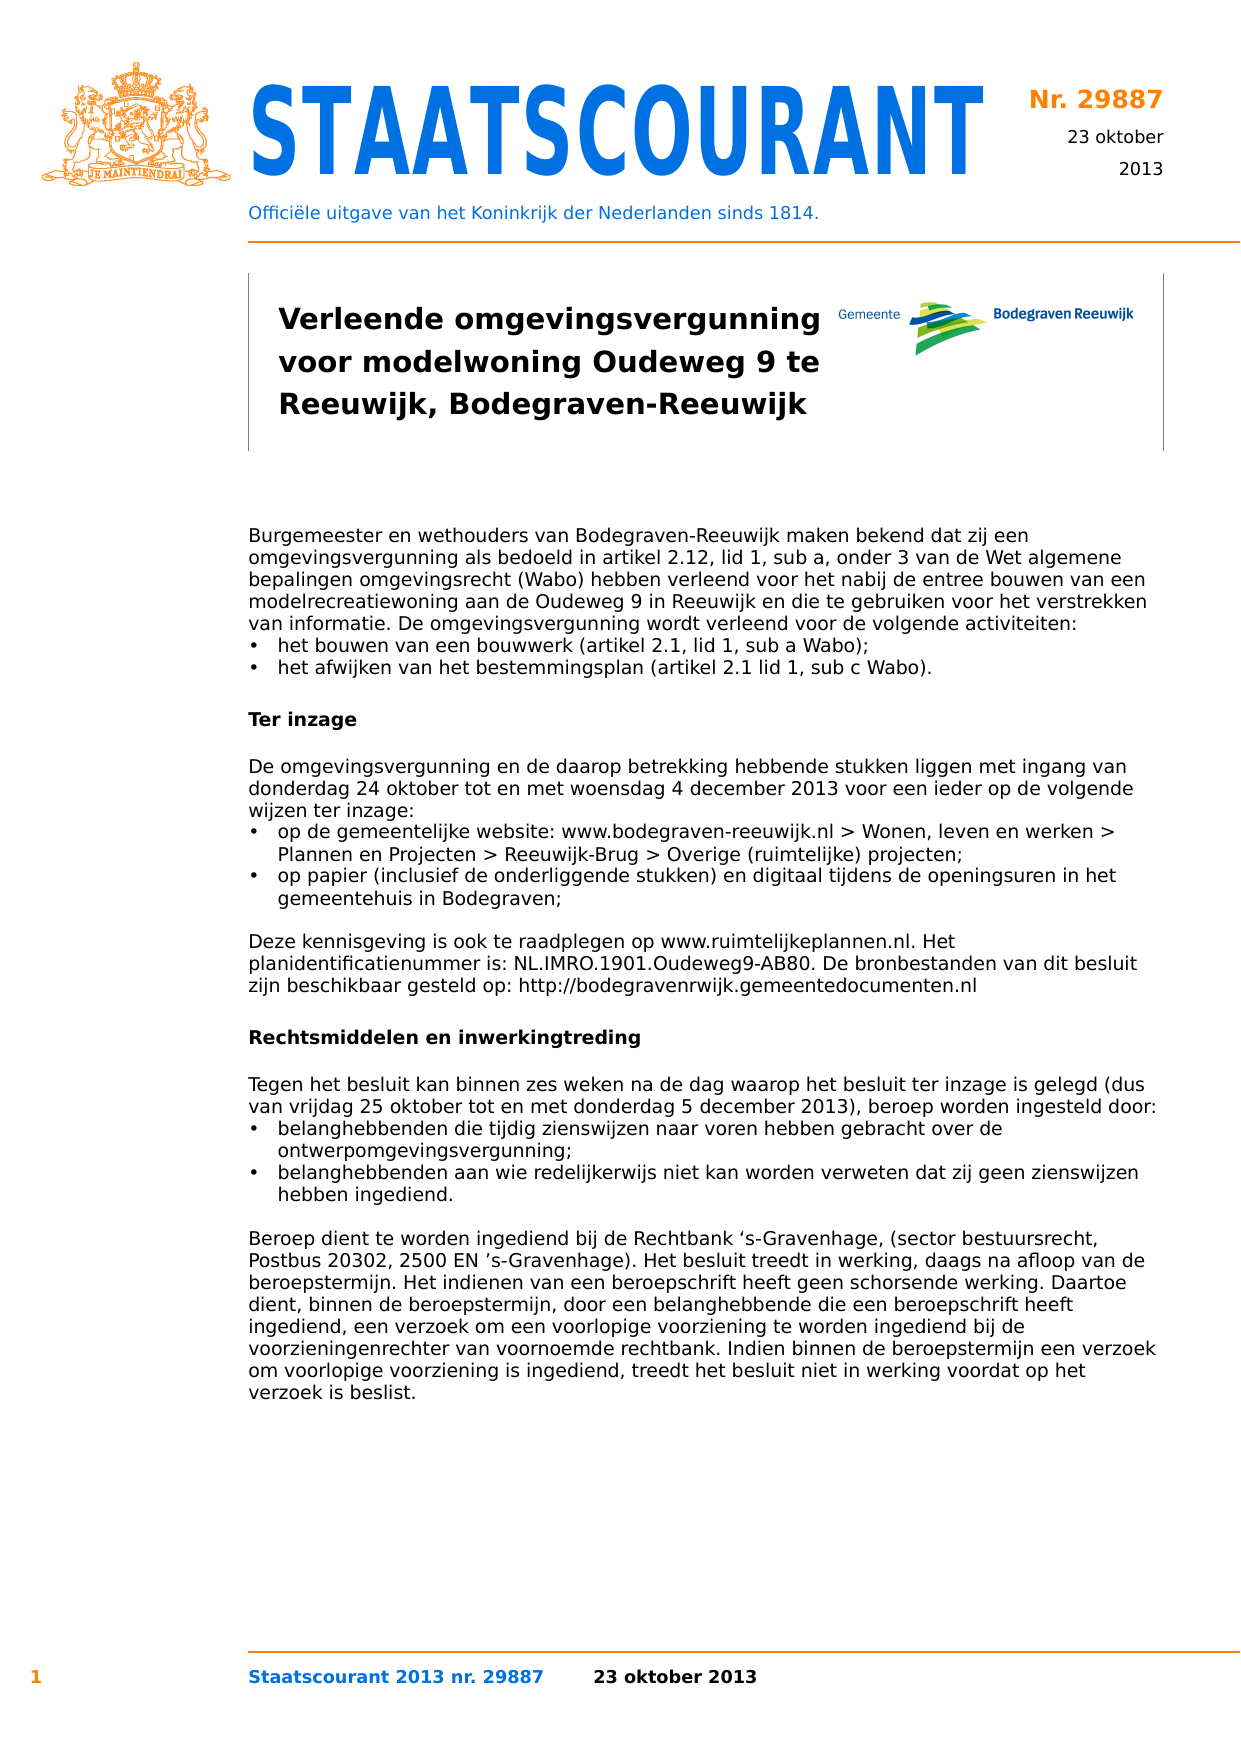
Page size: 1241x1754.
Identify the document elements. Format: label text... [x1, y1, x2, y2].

table_cell 2013 [998, 153, 1240, 203]
text Tegen het besluit kan binnen zes weken na de dag waarop het besluit ter inzage is gelegd (dus van vrijdag 25 oktober tot en met donderdag 5 december 2013), beroep worden ingesteld door: [248, 1074, 1163, 1118]
table_cell Officiële uitgave van het Koninkrijk der Nederlanden sinds 1814. [248, 203, 1240, 241]
table_header [25, 62, 248, 241]
text • belanghebbenden die tijdig zienswijzen naar voren hebben gebracht over de ontwerpomgevingsvergunning; [248, 1118, 1163, 1162]
text • op papier (inclusief de onderliggende stukken) en digitaal tijdens de openingsuren in het gemeentehuis in Bodegraven; [248, 865, 1163, 909]
text Beroep dient te worden ingediend bij de Rechtbank ‘s-Gravenhage, (sector bestuursrecht, Postbus 20302, 2500 EN ’s-Gravenhage). Het besluit treedt in werking, daags na afloop van de beroepstermijn. Het indienen van een beroepschrift heeft geen schorsende werking. Daartoe dient, binnen de beroepstermijn, door een belanghebbende die een beroepschrift heeft ingediend, een verzoek om een voorlopige voorziening te worden ingediend bij de voorzieningenrechter van voornoemde rechtbank. Indien binnen de beroepstermijn een verzoek om voorlopige voorziening is ingediend, treedt het besluit niet in werking voordat op het verzoek is beslist. [248, 1228, 1163, 1404]
text • het bouwen van een bouwwerk (artikel 2.1, lid 1, sub a Wabo); [248, 634, 1163, 657]
picture [41, 62, 231, 186]
subtitle Verleende omgevingsvergunning voor modelwoning Oudeweg 9 te Reeuwijk, Bodegraven-Reeuwijk [249, 273, 1163, 451]
text Deze kennisgeving is ook te raadplegen op www.ruimtelijkeplannen.nl. Het planidentificatienummer is: NL.IMRO.1901.Oudeweg9-AB80. De bronbestanden van dit besluit zijn beschikbaar gesteld op: http://bodegravenrwijk.gemeentedocumenten.nl [248, 931, 1163, 997]
table_header Nr. 29887 [998, 62, 1240, 121]
text De omgevingsvergunning en de daarop betrekking hebbende stukken liggen met ingang van donderdag 24 oktober tot en met woensdag 4 december 2013 voor een ieder op de volgende wijzen ter inzage: [248, 756, 1163, 821]
table_header STAATSCOURANT [248, 62, 998, 203]
text • belanghebbenden aan wie redelijkerwijs niet kan worden verweten dat zij geen zienswijzen hebben ingediend. [248, 1162, 1163, 1206]
text • op de gemeentelijke website: www.bodegraven-reeuwijk.nl > Wonen, leven en werken > Plannen en Projecten > Reeuwijk-Brug > Overige (ruimtelijke) projecten; [248, 821, 1163, 865]
text Burgemeester en wethouders van Bodegraven-Reeuwijk maken bekend dat zij een omgevingsvergunning als bedoeld in artikel 2.12, lid 1, sub a, onder 3 van de Wet algemene bepalingen omgevingsrecht (Wabo) hebben verleend voor het nabij de entree bouwen van een modelrecreatiewoning aan de Oudeweg 9 in Reeuwijk en die te gebruiken voor het verstrekken van informatie. De omgevingsvergunning wordt verleend voor de volgende activiteiten: [248, 525, 1163, 634]
picture [838, 302, 1134, 356]
subtitle Ter inzage [248, 708, 1163, 731]
table_cell 23 oktober [998, 121, 1240, 153]
text • het afwijken van het bestemmingsplan (artikel 2.1 lid 1, sub c Wabo). [248, 657, 1163, 678]
subtitle Rechtsmiddelen en inwerkingtreding [248, 1027, 1163, 1049]
